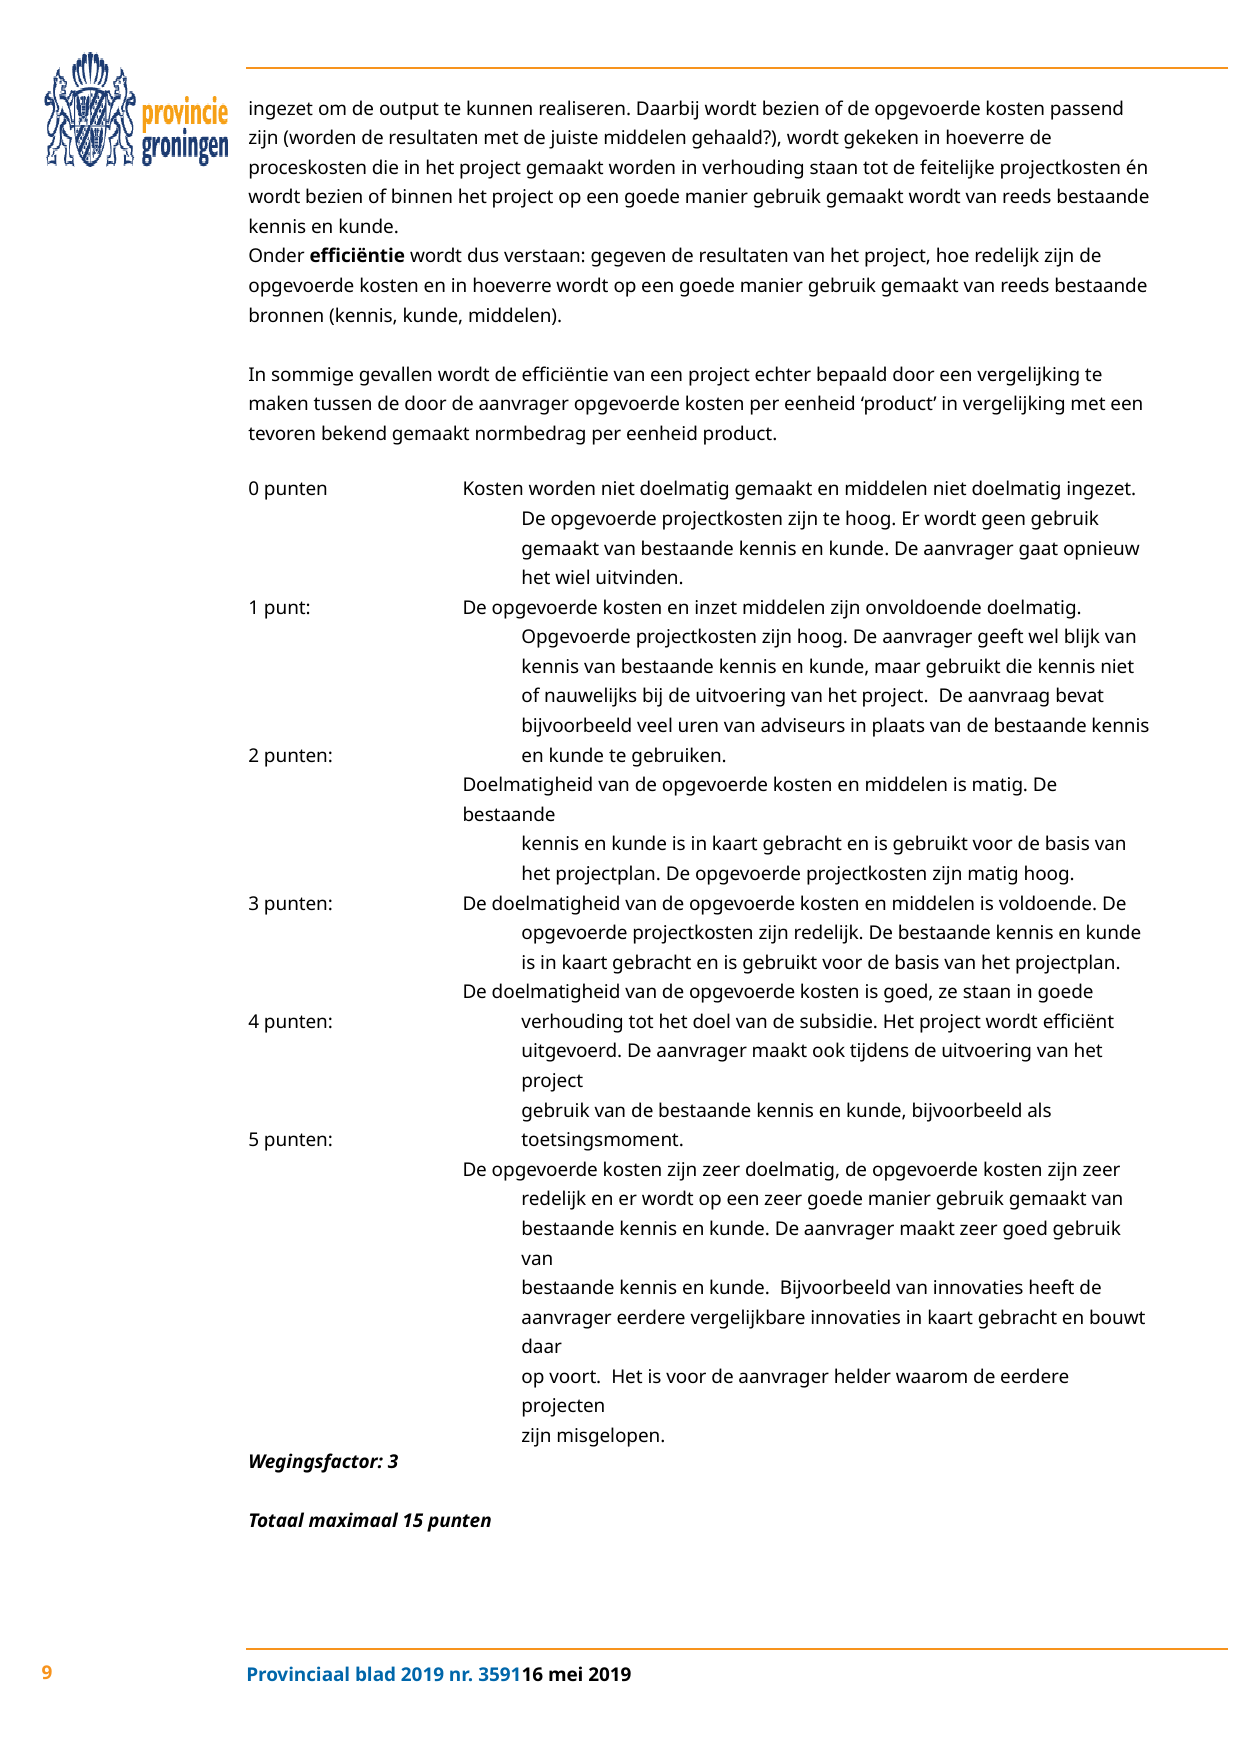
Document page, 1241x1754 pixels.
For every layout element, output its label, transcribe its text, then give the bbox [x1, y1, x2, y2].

table_cell 0 punten 1 punt: 2 punten: 3 punten: 4 punten: 5 punten: [248, 476, 462, 1448]
table_cell Kosten worden niet doelmatig gemaakt en middelen niet doelmatig ingezet. De opgevoerde projectkosten zijn te hoog. Er wordt geen gebruik gemaakt van bestaande kennis en kunde. De aanvrager gaat opnieuw het wiel uitvinden. De opgevoerde kosten en inzet middelen zijn onvoldoende doelmatig. Opgevoerde projectkosten zijn hoog. De aanvrager geeft wel blijk van kennis van bestaande kennis en kunde, maar gebruikt die kennis niet of nauwelijks bij de uitvoering van het project. De aanvraag bevat bijvoorbeeld veel uren van adviseurs in plaats van de bestaande kennis en kunde te gebruiken. Doelmatigheid van de opgevoerde kosten en middelen is matig. De bestaande kennis en kunde is in kaart gebracht en is gebruikt voor de basis van het projectplan. De opgevoerde projectkosten zijn matig hoog. De doelmatigheid van de opgevoerde kosten en middelen is voldoende. De opgevoerde projectkosten zijn redelijk. De bestaande kennis en kunde is in kaart gebracht en is gebruikt voor de basis van het projectplan. De doelmatigheid van de opgevoerde kosten is goed, ze staan in goede verhouding tot het doel van de subsidie. Het project wordt efficiënt uitgevoerd. De aanvrager maakt ook tijdens de uitvoering van het project gebruik van de bestaande kennis en kunde, bijvoorbeeld als toetsingsmoment. De opgevoerde kosten zijn zeer doelmatig, de opgevoerde kosten zijn zeer redelijk en er wordt op een zeer goede manier gebruik gemaakt van bestaande kennis en kunde. De aanvrager maakt zeer goed gebruik van bestaande kennis en kunde. Bijvoorbeeld van innovaties heeft de aanvrager eerdere vergelijkbare innovaties in kaart gebracht en bouwt daar op voort. Het is voor de aanvrager helder waarom de eerdere projecten zijn misgelopen. [462, 476, 1152, 1448]
picture [41, 47, 231, 172]
table_cell Wegingsfactor: 3 Totaal maximaal 15 punten [248, 1448, 1152, 1533]
table_cell ingezet om de output te kunnen realiseren. Daarbij wordt bezien of de opgevoerde kosten passend zijn (worden de resultaten met de juiste middelen gehaald?), wordt gekeken in hoeverre de proceskosten die in het project gemaakt worden in verhouding staan tot de feitelijke projectkosten én wordt bezien of binnen het project op een goede manier gebruik gemaakt wordt van reeds bestaande kennis en kunde. Onder efficiëntie wordt dus verstaan: gegeven de resultaten van het project, hoe redelijk zijn de opgevoerde kosten en in hoeverre wordt op een goede manier gebruik gemaakt van reeds bestaande bronnen (kennis, kunde, middelen). In sommige gevallen wordt de efficiëntie van een project echter bepaald door een vergelijking te maken tussen de door de aanvrager opgevoerde kosten per eenheid ‘product’ in vergelijking met een tevoren bekend gemaakt normbedrag per eenheid product. [248, 95, 1152, 476]
